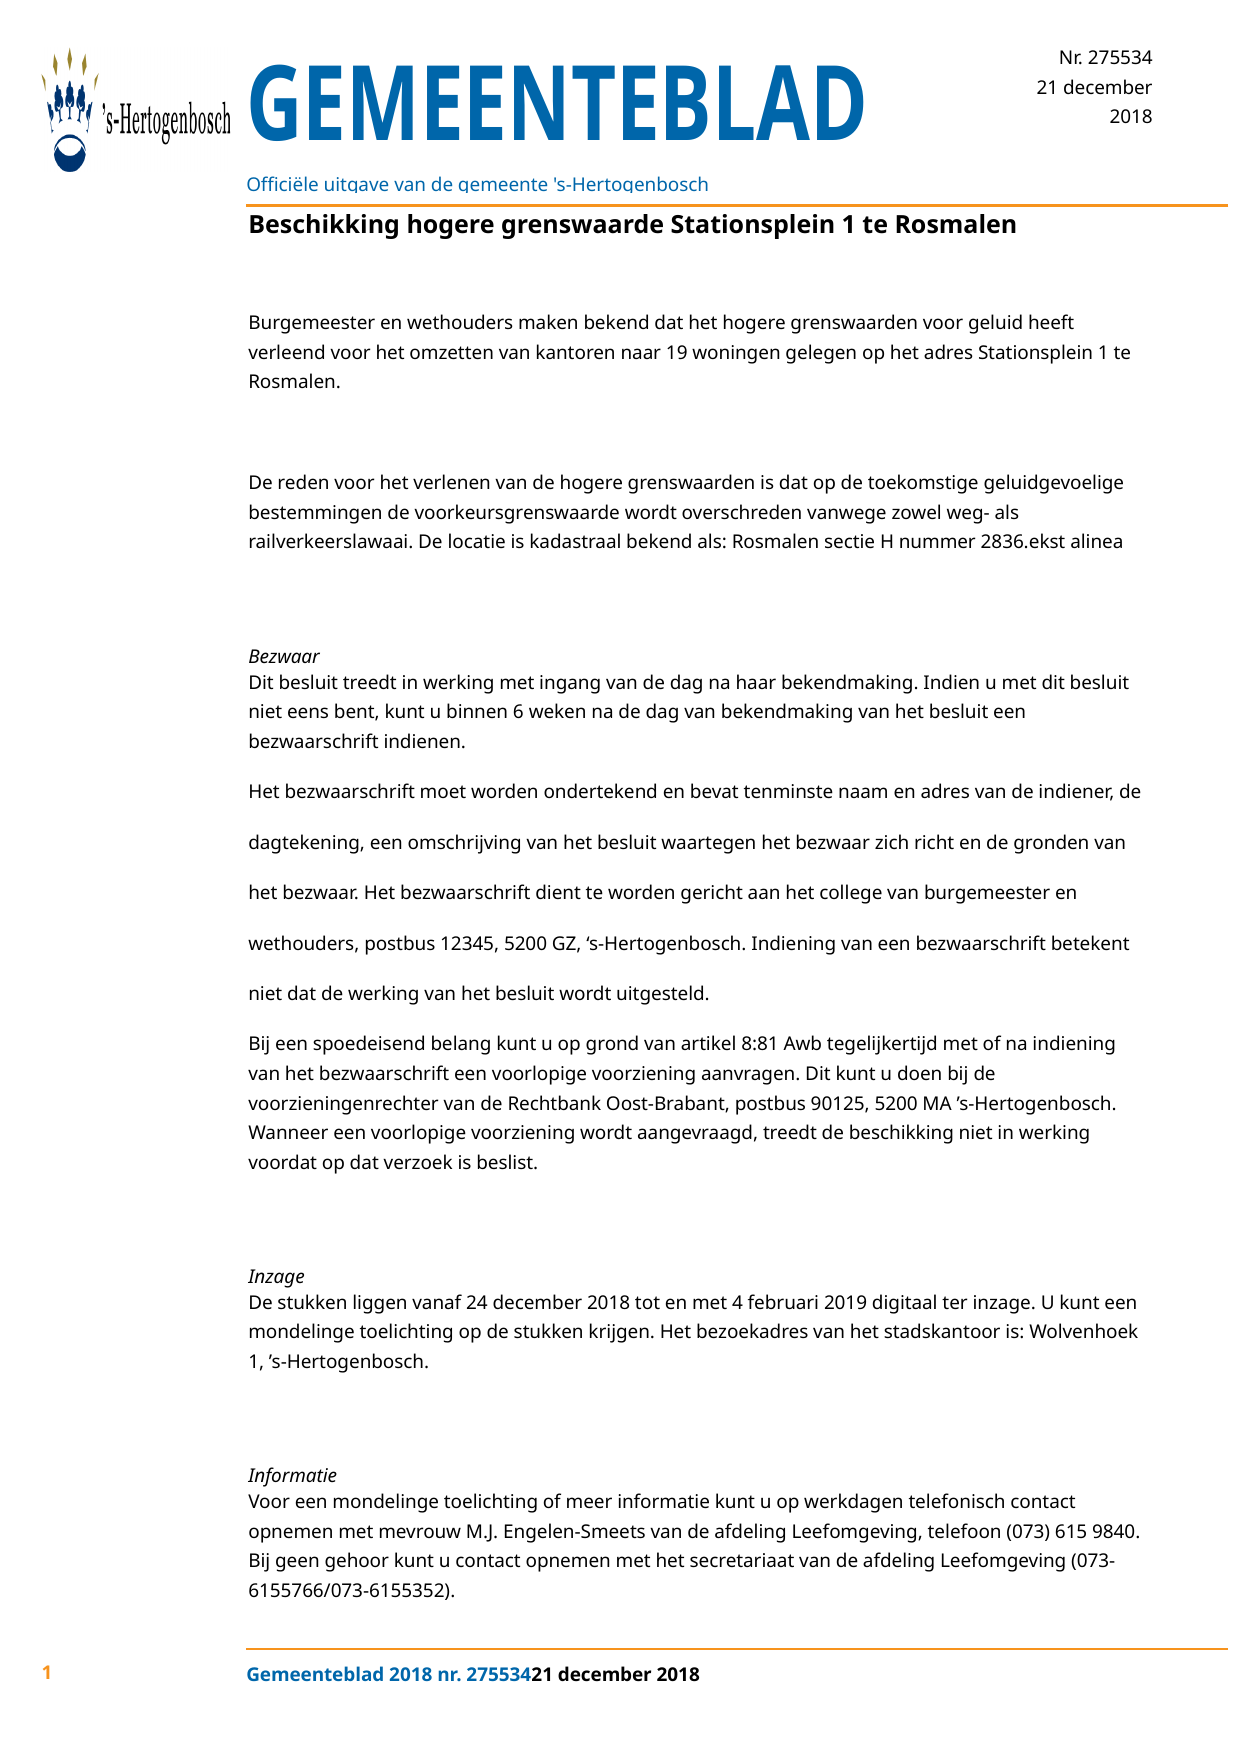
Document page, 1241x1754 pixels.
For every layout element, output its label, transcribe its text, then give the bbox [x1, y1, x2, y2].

text Beschikking hogere grenswaarde Stationsplein 1 te Rosmalen [248, 207, 1152, 241]
text Dit besluit treedt in werking met ingang van de dag na haar bekendmaking. Indien u met dit besluit niet eens bent, kunt u binnen 6 weken na de dag van bekendmaking van het besluit een bezwaarschrift indienen. [248, 669, 1152, 754]
text Het bezwaarschrift moet worden ondertekend en bevat tenminste naam en adres van de indiener, de [248, 778, 1152, 804]
text De reden voor het verlenen van de hogere grenswaarden is dat op de toekomstige geluidgevoelige bestemmingen de voorkeursgrenswaarde wordt overschreden vanwege zowel weg- als railverkeerslawaai. De locatie is kadastraal bekend als: Rosmalen sectie H nummer 2836.ekst alinea [248, 469, 1152, 554]
text Burgemeester en wethouders maken bekend dat het hogere grenswaarden voor geluid heeft verleend voor het omzetten van kantoren naar 19 woningen gelegen op het adres Stationsplein 1 te Rosmalen. [248, 309, 1152, 394]
text wethouders, postbus 12345, 5200 GZ, ‘s-Hertogenbosch. Indiening van een bezwaarschrift betekent [248, 930, 1152, 955]
text De stukken liggen vanaf 24 december 2018 tot en met 4 februari 2019 digitaal ter inzage. U kunt een mondelinge toelichting op de stukken krijgen. Het bezoekadres van het stadskantoor is: Wolvenhoek 1, ’s-Hertogenbosch. [248, 1289, 1152, 1374]
text Informatie [248, 1462, 1152, 1488]
text Inzage [248, 1263, 1152, 1289]
text dagtekening, een omschrijving van het besluit waartegen het bezwaar zich richt en de gronden van [248, 829, 1152, 854]
text Bij een spoedeisend belang kunt u op grond van artikel 8:81 Awb tegelijkertijd met of na indiening van het bezwaarschrift een voorlopige voorziening aanvragen. Dit kunt u doen bij de voorzieningenrechter van de Rechtbank Oost-Brabant, postbus 90125, 5200 MA ’s-Hertogenbosch. Wanneer een voorlopige voorziening wordt aangevraagd, treedt de beschikking niet in werking voordat op dat verzoek is beslist. [248, 1031, 1152, 1174]
text niet dat de werking van het besluit wordt uitgesteld. [248, 980, 1152, 1006]
text Voor een mondelinge toelichting of meer informatie kunt u op werkdagen telefonisch contact opnemen met mevrouw M.J. Engelen-Smeets van de afdeling Leefomgeving, telefoon (073) 615 9840. Bij geen gehoor kunt u contact opnemen met het secretariaat van de afdeling Leefomgeving (073-6155766/073-6155352). [248, 1488, 1152, 1603]
text het bezwaar. Het bezwaarschrift dient te worden gericht aan het college van burgemeester en [248, 879, 1152, 905]
picture [41, 47, 231, 172]
text Bezwaar [248, 643, 1152, 669]
